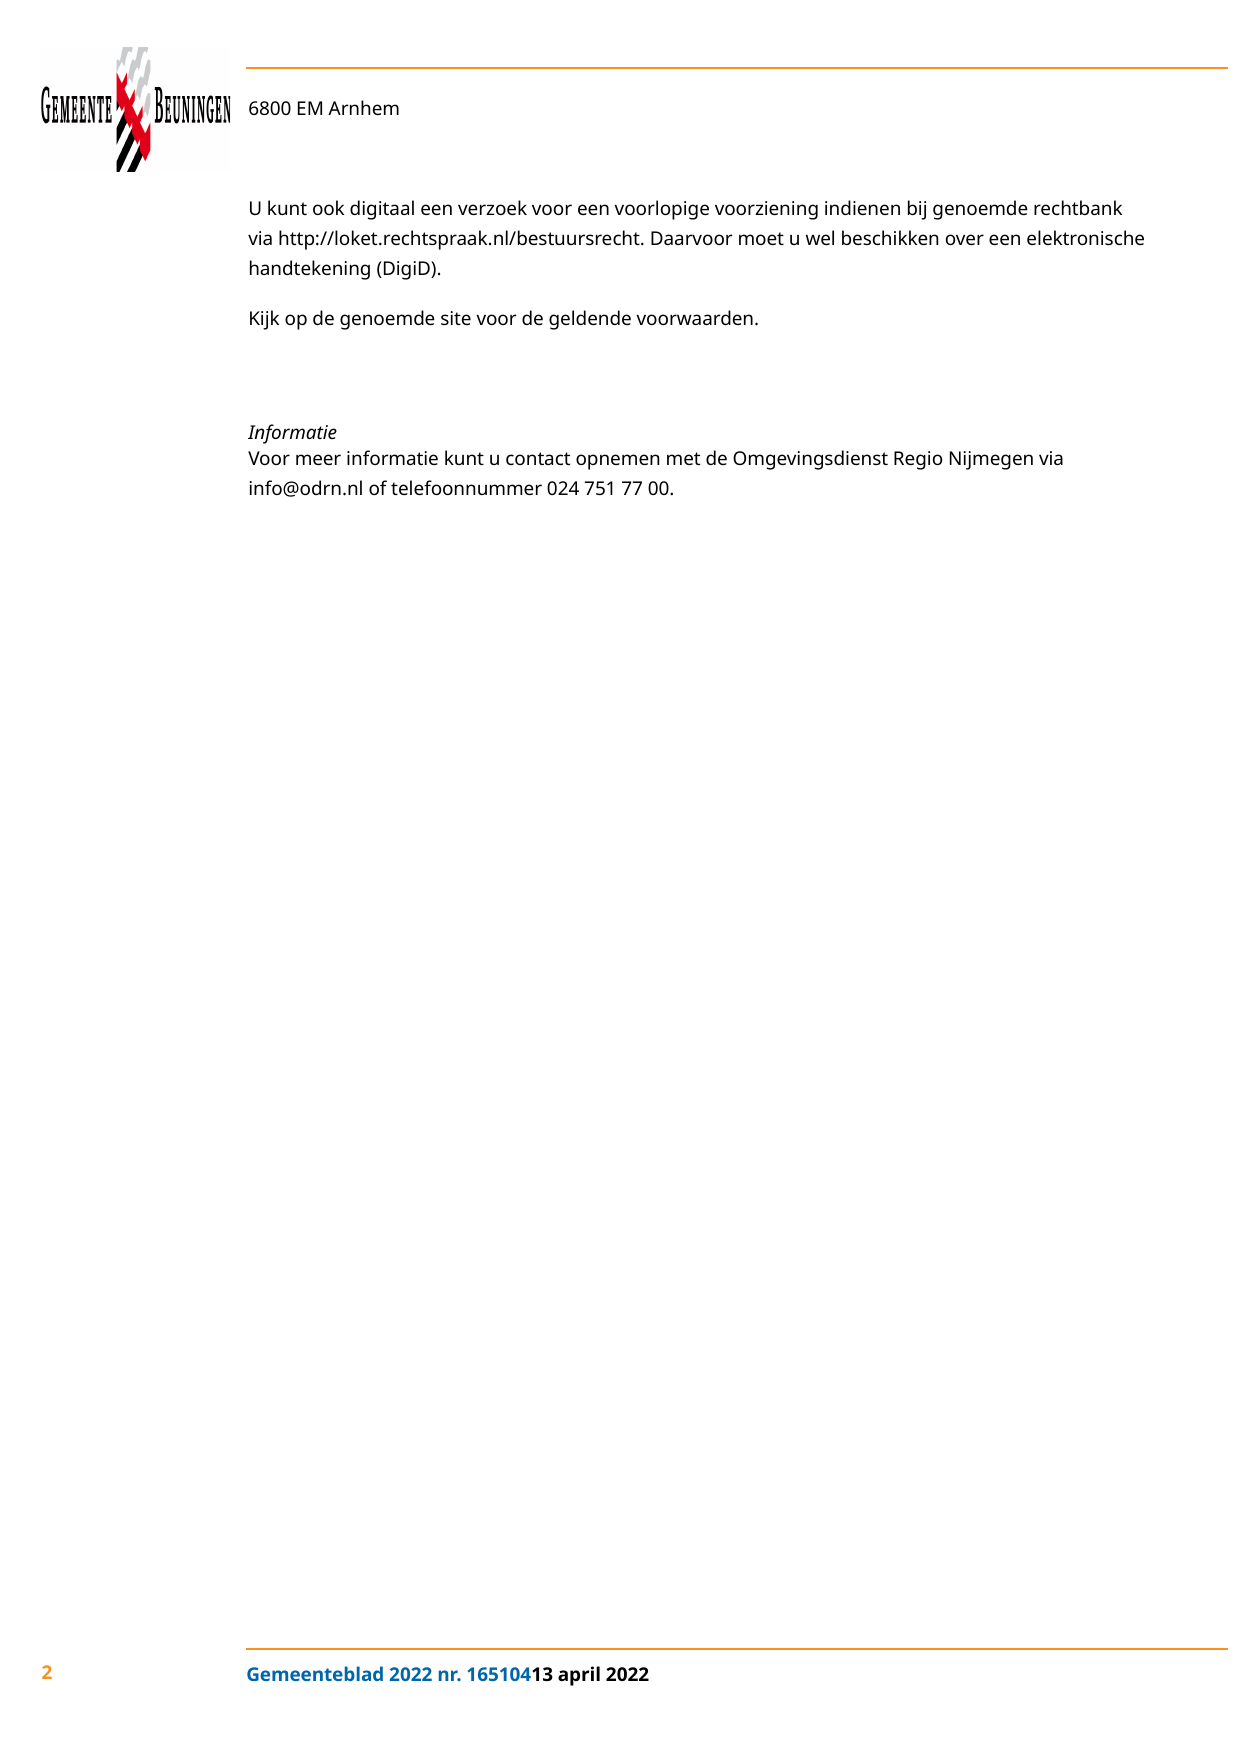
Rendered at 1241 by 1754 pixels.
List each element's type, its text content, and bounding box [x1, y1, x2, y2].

text 6800 EM Arnhem [248, 95, 1152, 121]
text Kijk op de genoemde site voor de geldende voorwaarden. [248, 305, 1152, 331]
text Informatie [248, 419, 1152, 445]
text Voor meer informatie kunt u contact opnemen met de Omgevingsdienst Regio Nijmegen via info@odrn.nl of telefoonnummer 024 751 77 00. [248, 445, 1152, 501]
text U kunt ook digitaal een verzoek voor een voorlopige voorziening indienen bij genoemde rechtbank via http://loket.rechtspraak.nl/bestuursrecht. Daarvoor moet u wel beschikken over een elektronische handtekening (DigiD). [248, 196, 1152, 281]
picture [41, 47, 231, 172]
